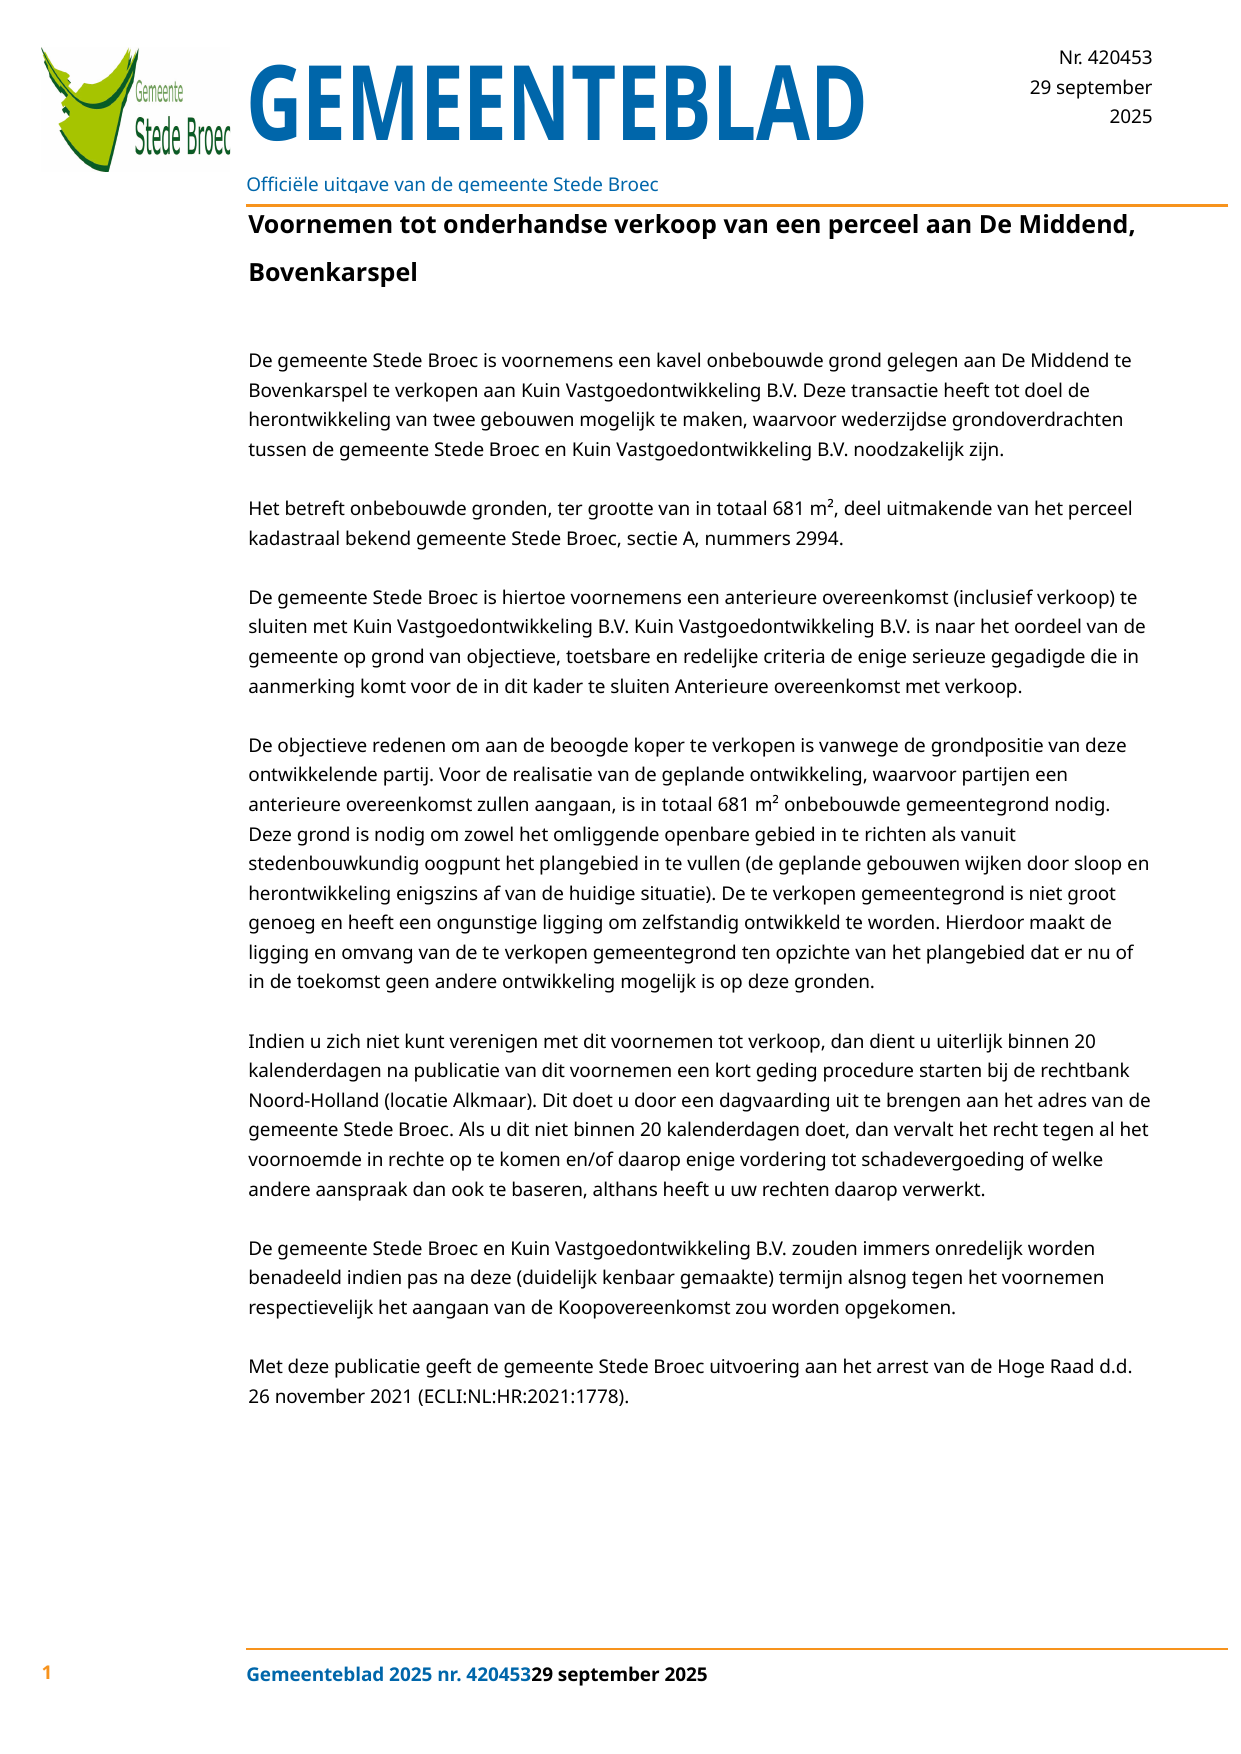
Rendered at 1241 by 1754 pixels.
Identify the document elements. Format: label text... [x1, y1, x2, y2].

text De gemeente Stede Broec en Kuin Vastgoedontwikkeling B.V. zouden immers onredelijk worden benadeeld indien pas na deze (duidelijk kenbaar gemaakte) termijn alsnog tegen het voornemen respectievelijk het aangaan van de Koopovereenkomst zou worden opgekomen. [248, 1235, 1152, 1320]
text Met deze publicatie geeft de gemeente Stede Broec uitvoering aan het arrest van de Hoge Raad d.d. 26 november 2021 (ECLI:NL:HR:2021:1778). [248, 1353, 1152, 1409]
text De objectieve redenen om aan de beoogde koper te verkopen is vanwege de grondpositie van deze ontwikkelende partij. Voor de realisatie van de geplande ontwikkeling, waarvoor partijen een anterieure overeenkomst zullen aangaan, is in totaal 681 m² onbebouwde gemeentegrond nodig. Deze grond is nodig om zowel het omliggende openbare gebied in te richten als vanuit stedenbouwkundig oogpunt het plangebied in te vullen (de geplande gebouwen wijken door sloop en herontwikkeling enigszins af van de huidige situatie). De te verkopen gemeentegrond is niet groot genoeg en heeft een ongunstige ligging om zelfstandig ontwikkeld te worden. Hierdoor maakt de ligging en omvang van de te verkopen gemeentegrond ten opzichte van het plangebied dat er nu of in de toekomst geen andere ontwikkeling mogelijk is op deze gronden. [248, 732, 1152, 994]
picture [41, 47, 231, 172]
text De gemeente Stede Broec is hiertoe voornemens een anterieure overeenkomst (inclusief verkoop) te sluiten met Kuin Vastgoedontwikkeling B.V. Kuin Vastgoedontwikkeling B.V. is naar het oordeel van de gemeente op grond van objectieve, toetsbare en redelijke criteria de enige serieuze gegadigde die in aanmerking komt voor de in dit kader te sluiten Anterieure overeenkomst met verkoop. [248, 584, 1152, 699]
text Het betreft onbebouwde gronden, ter grootte van in totaal 681 m², deel uitmakende van het perceel kadastraal bekend gemeente Stede Broec, sectie A, nummers 2994. [248, 495, 1152, 551]
text Indien u zich niet kunt verenigen met dit voornemen tot verkoop, dan dient u uiterlijk binnen 20 kalenderdagen na publicatie van dit voornemen een kort geding procedure starten bij de rechtbank Noord-Holland (locatie Alkmaar). Dit doet u door een dagvaarding uit te brengen aan het adres van de gemeente Stede Broec. Als u dit niet binnen 20 kalenderdagen doet, dan vervalt het recht tegen al het voornoemde in rechte op te komen en/of daarop enige vordering tot schadevergoeding of welke andere aanspraak dan ook te baseren, althans heeft u uw rechten daarop verwerkt. [248, 1028, 1152, 1202]
text Voornemen tot onderhandse verkoop van een perceel aan De Middend, Bovenkarspel [248, 207, 1152, 288]
text De gemeente Stede Broec is voornemens een kavel onbebouwde grond gelegen aan De Middend te Bovenkarspel te verkopen aan Kuin Vastgoedontwikkeling B.V. Deze transactie heeft tot doel de herontwikkeling van twee gebouwen mogelijk te maken, waarvoor wederzijdse grondoverdrachten tussen de gemeente Stede Broec en Kuin Vastgoedontwikkeling B.V. noodzakelijk zijn. [248, 347, 1152, 462]
